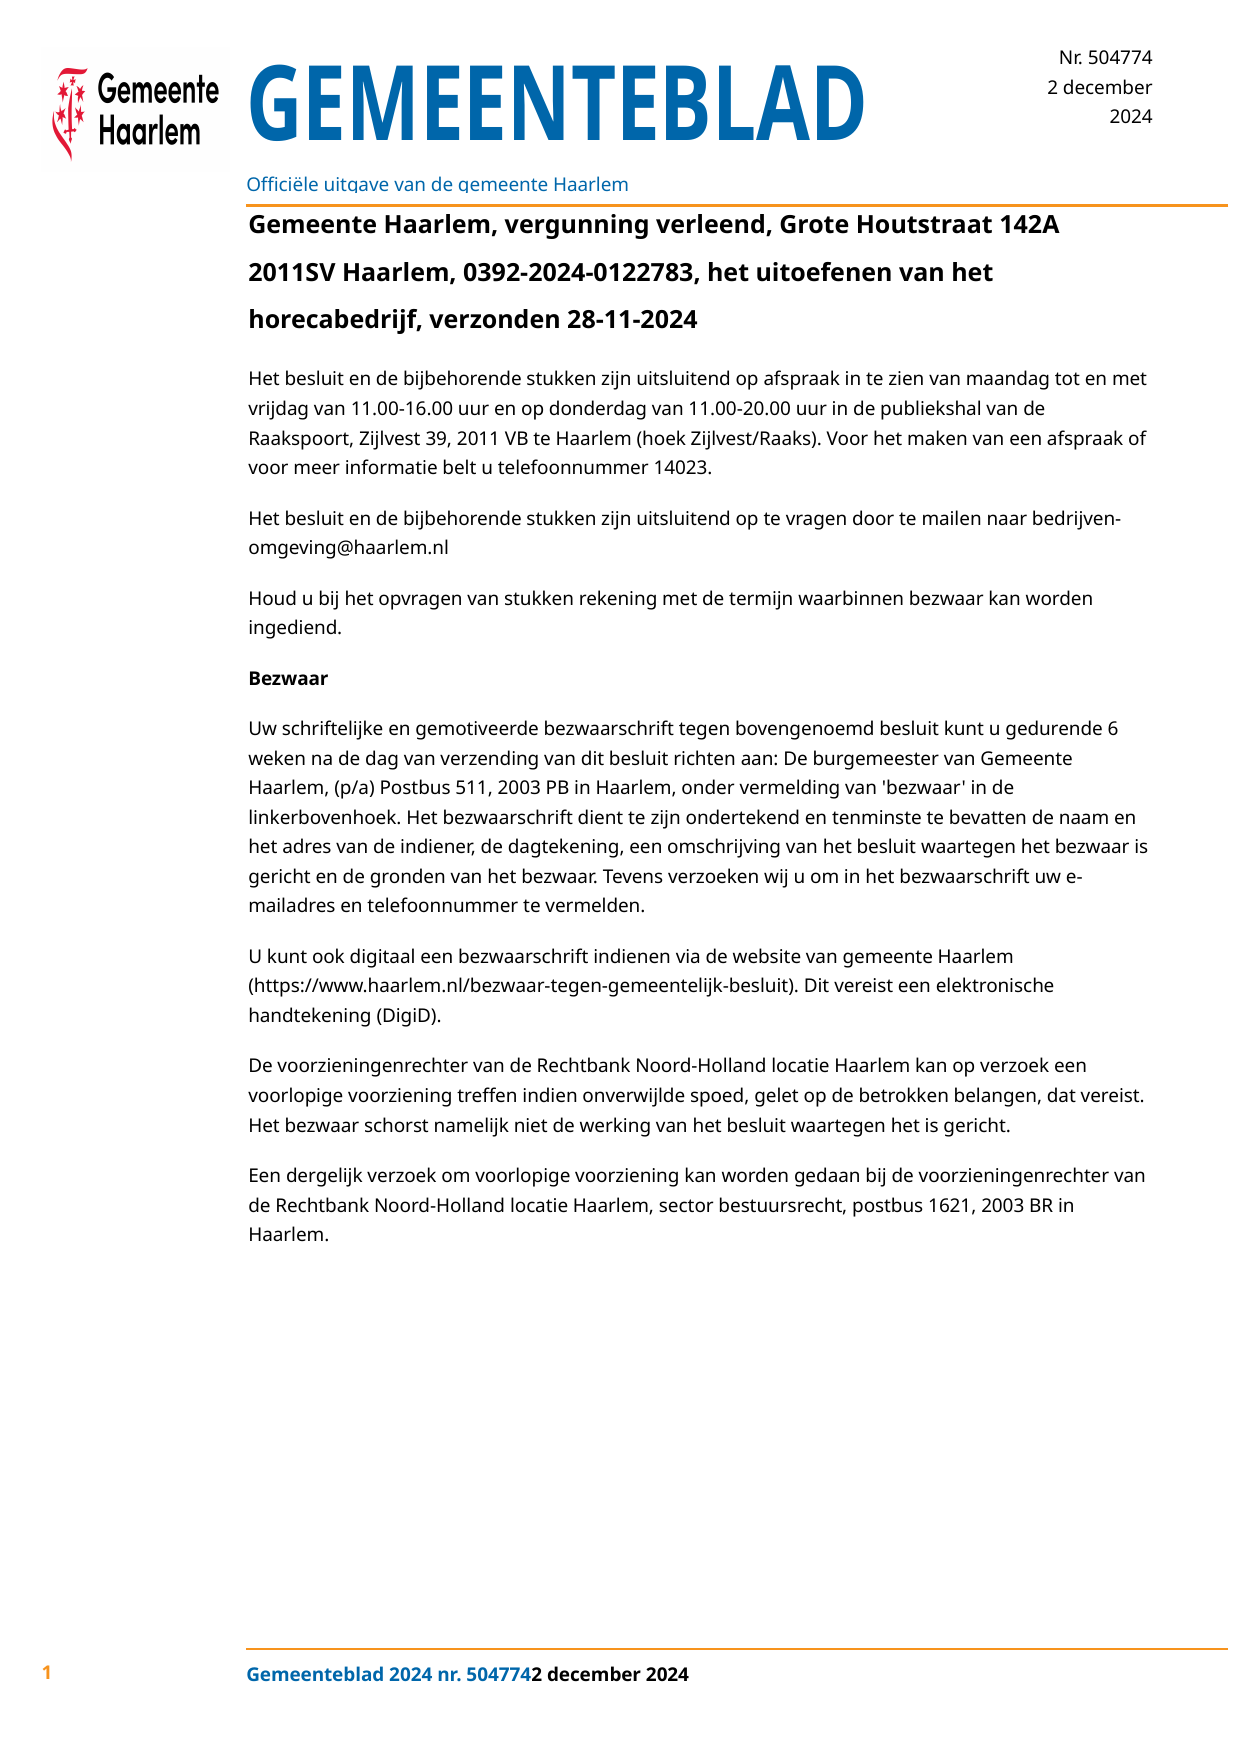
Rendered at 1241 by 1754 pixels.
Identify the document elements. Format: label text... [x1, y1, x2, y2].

text Bezwaar [248, 665, 1152, 690]
text U kunt ook digitaal een bezwaarschrift indienen via de website van gemeente Haarlem (https://www.haarlem.nl/bezwaar-tegen-gemeentelijk-besluit). Dit vereist een elektronische handtekening (DigiD). [248, 943, 1152, 1028]
text De voorzieningenrechter van de Rechtbank Noord-Holland locatie Haarlem kan op verzoek een voorlopige voorziening treffen indien onverwijlde spoed, gelet op de betrokken belangen, dat vereist. Het bezwaar schorst namelijk niet de werking van het besluit waartegen het is gericht. [248, 1053, 1152, 1137]
text Houd u bij het opvragen van stukken rekening met de termijn waarbinnen bezwaar kan worden ingediend. [248, 585, 1152, 640]
text Het besluit en de bijbehorende stukken zijn uitsluitend op afspraak in te zien van maandag tot en met vrijdag van 11.00-16.00 uur en op donderdag van 11.00-20.00 uur in de publiekshal van de Raakspoort, Zijlvest 39, 2011 VB te Haarlem (hoek Zijlvest/Raaks). Voor het maken van een afspraak of voor meer informatie belt u telefoonnummer 14023. [248, 366, 1152, 480]
text Het besluit en de bijbehorende stukken zijn uitsluitend op te vragen door te mailen naar bedrijven-omgeving@haarlem.nl [248, 505, 1152, 560]
text Een dergelijk verzoek om voorlopige voorziening kan worden gedaan bij de voorzieningenrechter van de Rechtbank Noord-Holland locatie Haarlem, sector bestuursrecht, postbus 1621, 2003 BR in Haarlem. [248, 1162, 1152, 1247]
text Gemeente Haarlem, vergunning verleend, Grote Houtstraat 142A 2011SV Haarlem, 0392-2024-0122783, het uitoefenen van het horecabedrijf, verzonden 28-11-2024 [248, 207, 1152, 336]
text Uw schriftelijke en gemotiveerde bezwaarschrift tegen bovengenoemd besluit kunt u gedurende 6 weken na de dag van verzending van dit besluit richten aan: De burgemeester van Gemeente Haarlem, (p/a) Postbus 511, 2003 PB in Haarlem, onder vermelding van 'bezwaar' in de linkerbovenhoek. Het bezwaarschrift dient te zijn ondertekend en tenminste te bevatten de naam en het adres van de indiener, de dagtekening, een omschrijving van het besluit waartegen het bezwaar is gericht en de gronden van het bezwaar. Tevens verzoeken wij u om in het bezwaarschrift uw e-mailadres en telefoonnummer te vermelden. [248, 715, 1152, 918]
picture [41, 47, 231, 172]
